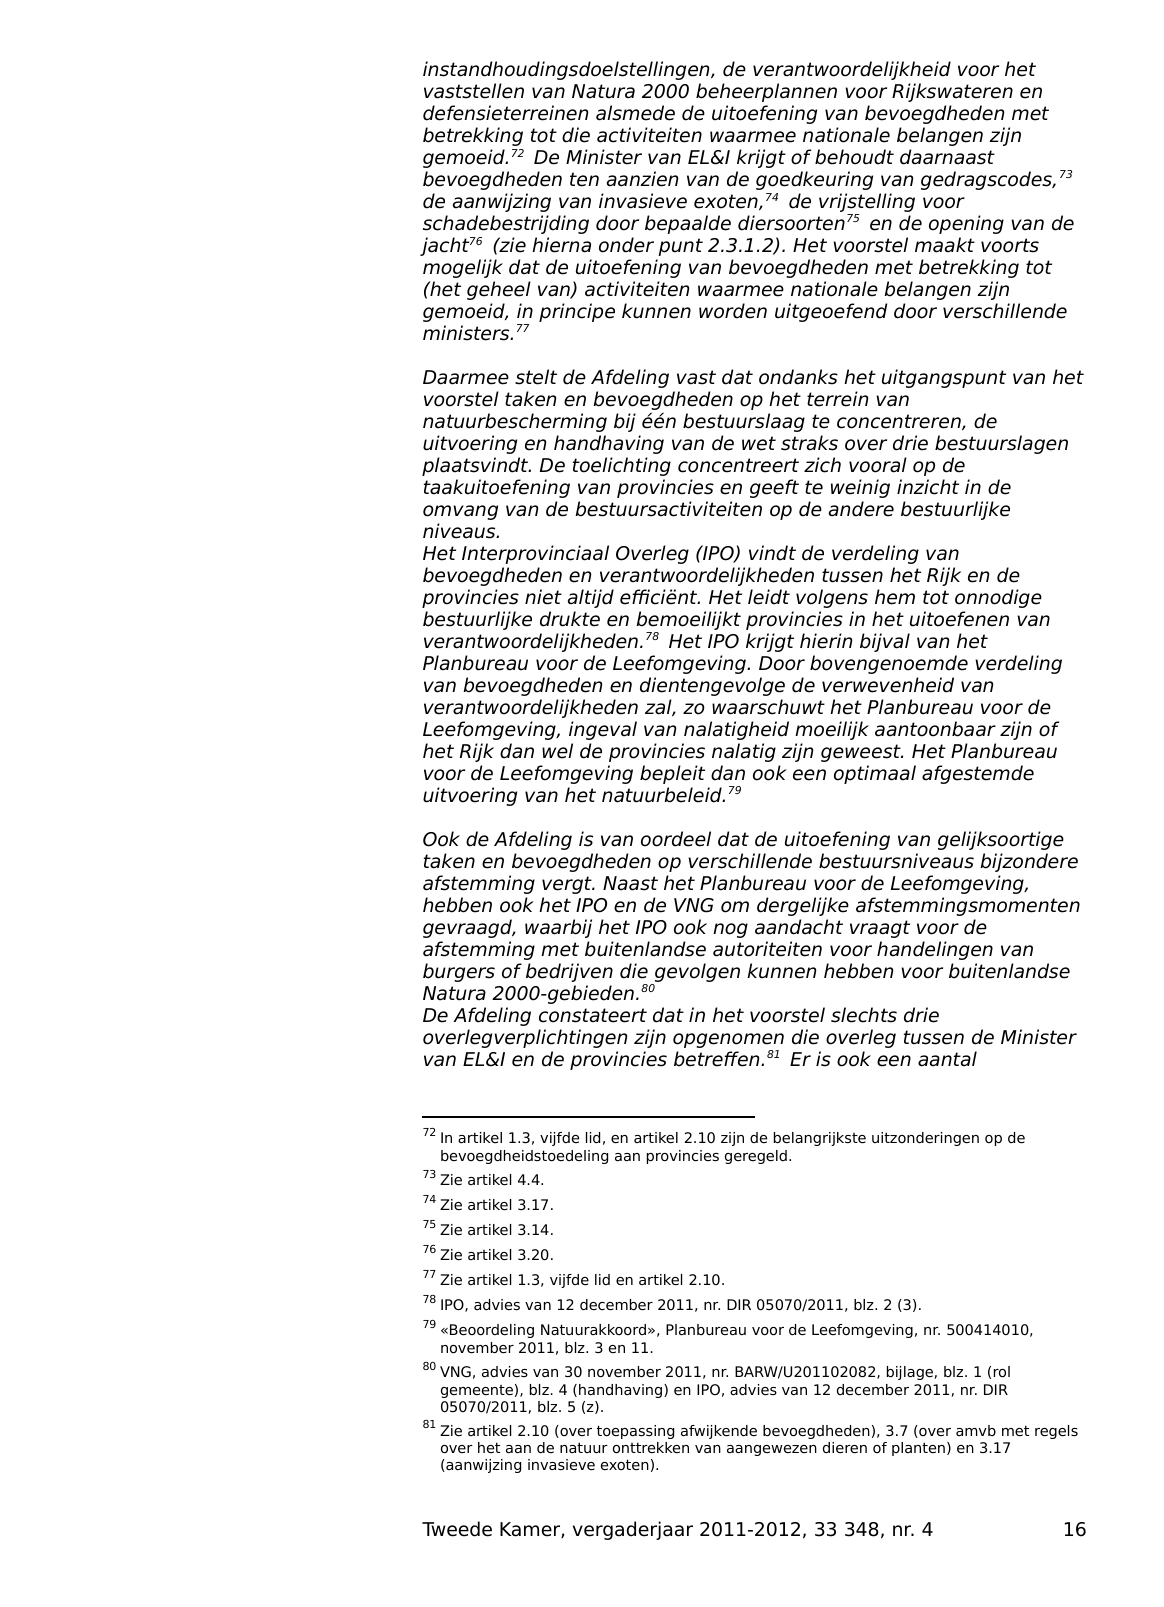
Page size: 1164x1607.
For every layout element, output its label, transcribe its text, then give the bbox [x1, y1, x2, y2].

text IPO, advies van 12 december 2011, nr. DIR 05070/2011, blz. 2 (3). [422, 1293, 1087, 1315]
text Ook de Afdeling is van oordeel dat de uitoefening van gelijksoortige taken en bevoegdheden op verschillende bestuursniveaus bijzondere afstemming vergt. Naast het Planbureau voor de Leefomgeving, hebben ook het IPO en de VNG om dergelijke afstemmingsmomenten gevraagd, waarbij het IPO ook nog aandacht vraagt voor de afstemming met buitenlandse autoriteiten voor handelingen van burgers of bedrijven die gevolgen kunnen hebben voor buitenlandse Natura 2000-gebieden. [422, 829, 1087, 1004]
text Zie artikel 3.17. [422, 1193, 1087, 1215]
text VNG, advies van 30 november 2011, nr. BARW/U201102082, bijlage, blz. 1 (rol gemeente), blz. 4 (handhaving) en IPO, advies van 12 december 2011, nr. DIR 05070/2011, blz. 5 (z). [422, 1360, 1087, 1416]
text In artikel 1.3, vijfde lid, en artikel 2.10 zijn de belangrijkste uitzonderingen op de bevoegdheidstoedeling aan provincies geregeld. [422, 1126, 1087, 1165]
text Zie artikel 1.3, vijfde lid en artikel 2.10. [422, 1268, 1087, 1290]
text De Afdeling constateert dat in het voorstel slechts drie overlegverplichtingen zijn opgenomen die overleg tussen de Minister van EL&I en de provincies betreffen. Er is ook een aantal [422, 1004, 1087, 1071]
text Zie artikel 2.10 (over toepassing afwijkende bevoegdheden), 3.7 (over amvb met regels over het aan de natuur onttrekken van aangewezen dieren of planten) en 3.17 (aanwijzing invasieve exoten). [422, 1418, 1087, 1474]
text instandhoudingsdoelstellingen, de verantwoordelijkheid voor het vaststellen van Natura 2000 beheerplannen voor Rijkswateren en defensieterreinen alsmede de uitoefening van bevoegdheden met betrekking tot die activiteiten waarmee nationale belangen zijn gemoeid. De Minister van EL&I krijgt of behoudt daarnaast bevoegdheden ten aanzien van de goedkeuring van gedragscodes, de aanwijzing van invasieve exoten, de vrijstelling voor schadebestrijding door bepaalde diersoorten en de opening van de jacht (zie hierna onder punt 2.3.1.2). Het voorstel maakt voorts mogelijk dat de uitoefening van bevoegdheden met betrekking tot (het geheel van) activiteiten waarmee nationale belangen zijn gemoeid, in principe kunnen worden uitgeoefend door verschillende ministers. [422, 59, 1087, 345]
text Daarmee stelt de Afdeling vast dat ondanks het uitgangspunt van het voorstel taken en bevoegdheden op het terrein van natuurbescherming bij één bestuurslaag te concentreren, de uitvoering en handhaving van de wet straks over drie bestuurslagen plaatsvindt. De toelichting concentreert zich vooral op de taakuitoefening van provincies en geeft te weinig inzicht in de omvang van de bestuursactiviteiten op de andere bestuurlijke niveaus. [422, 367, 1087, 543]
text Het Interprovinciaal Overleg (IPO) vindt de verdeling van bevoegdheden en verantwoordelijkheden tussen het Rijk en de provincies niet altijd efficiënt. Het leidt volgens hem tot onnodige bestuurlijke drukte en bemoeilijkt provincies in het uitoefenen van verantwoordelijkheden. Het IPO krijgt hierin bijval van het Planbureau voor de Leefomgeving. Door bovengenoemde verdeling van bevoegdheden en dientengevolge de verwevenheid van verantwoordelijkheden zal, zo waarschuwt het Planbureau voor de Leefomgeving, ingeval van nalatigheid moeilijk aantoonbaar zijn of het Rijk dan wel de provincies nalatig zijn geweest. Het Planbureau voor de Leefomgeving bepleit dan ook een optimaal afgestemde uitvoering van het natuurbeleid. [422, 543, 1087, 807]
text Zie artikel 3.14. [422, 1218, 1087, 1240]
text Zie artikel 4.4. [422, 1168, 1087, 1190]
text Zie artikel 3.20. [422, 1243, 1087, 1265]
text «Beoordeling Natuurakkoord», Planbureau voor de Leefomgeving, nr. 500414010, november 2011, blz. 3 en 11. [422, 1318, 1087, 1357]
